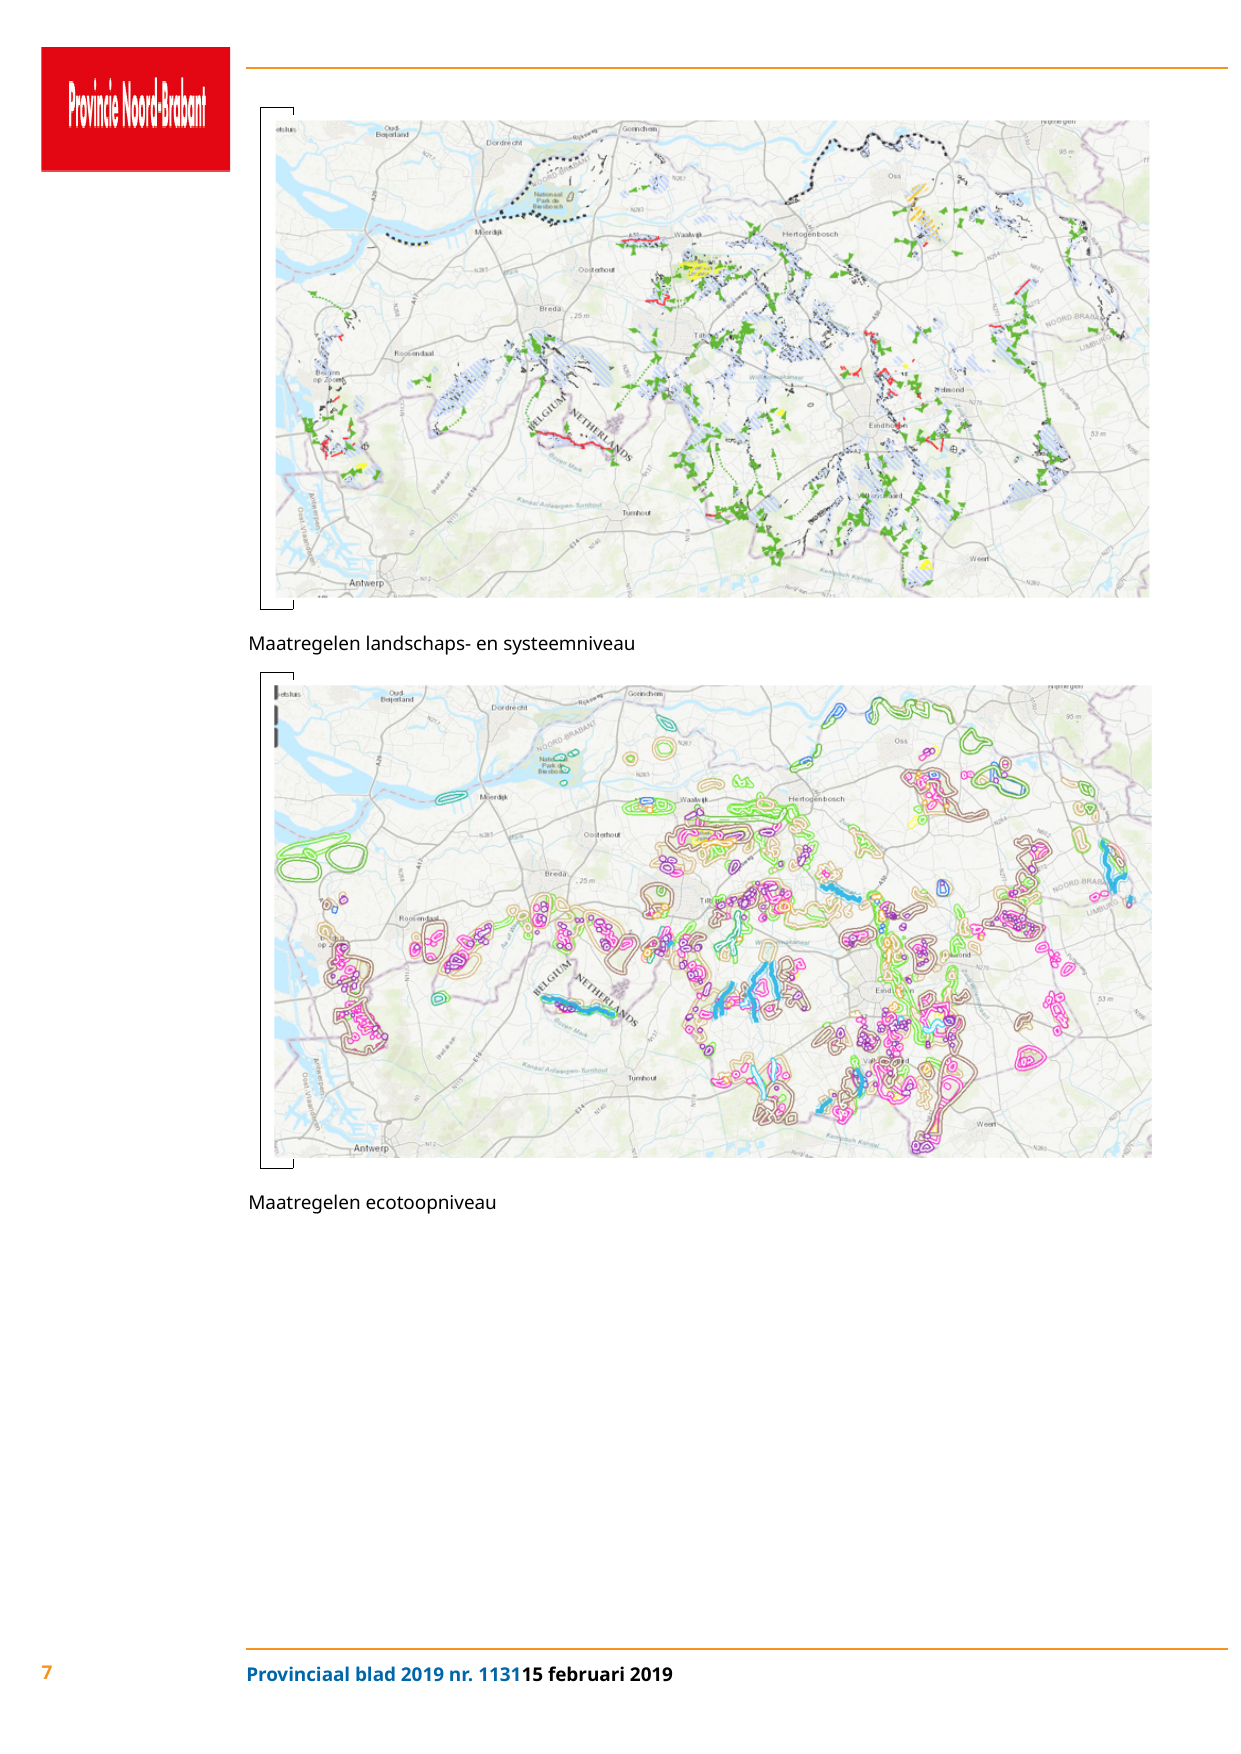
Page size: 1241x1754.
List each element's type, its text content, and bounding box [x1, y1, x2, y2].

text Maatregelen landschaps- en systeemniveau [248, 630, 1152, 656]
text Maatregelen ecotoopniveau [248, 1189, 1152, 1215]
picture [41, 47, 231, 172]
picture [268, 115, 1155, 600]
picture [268, 680, 1155, 1159]
